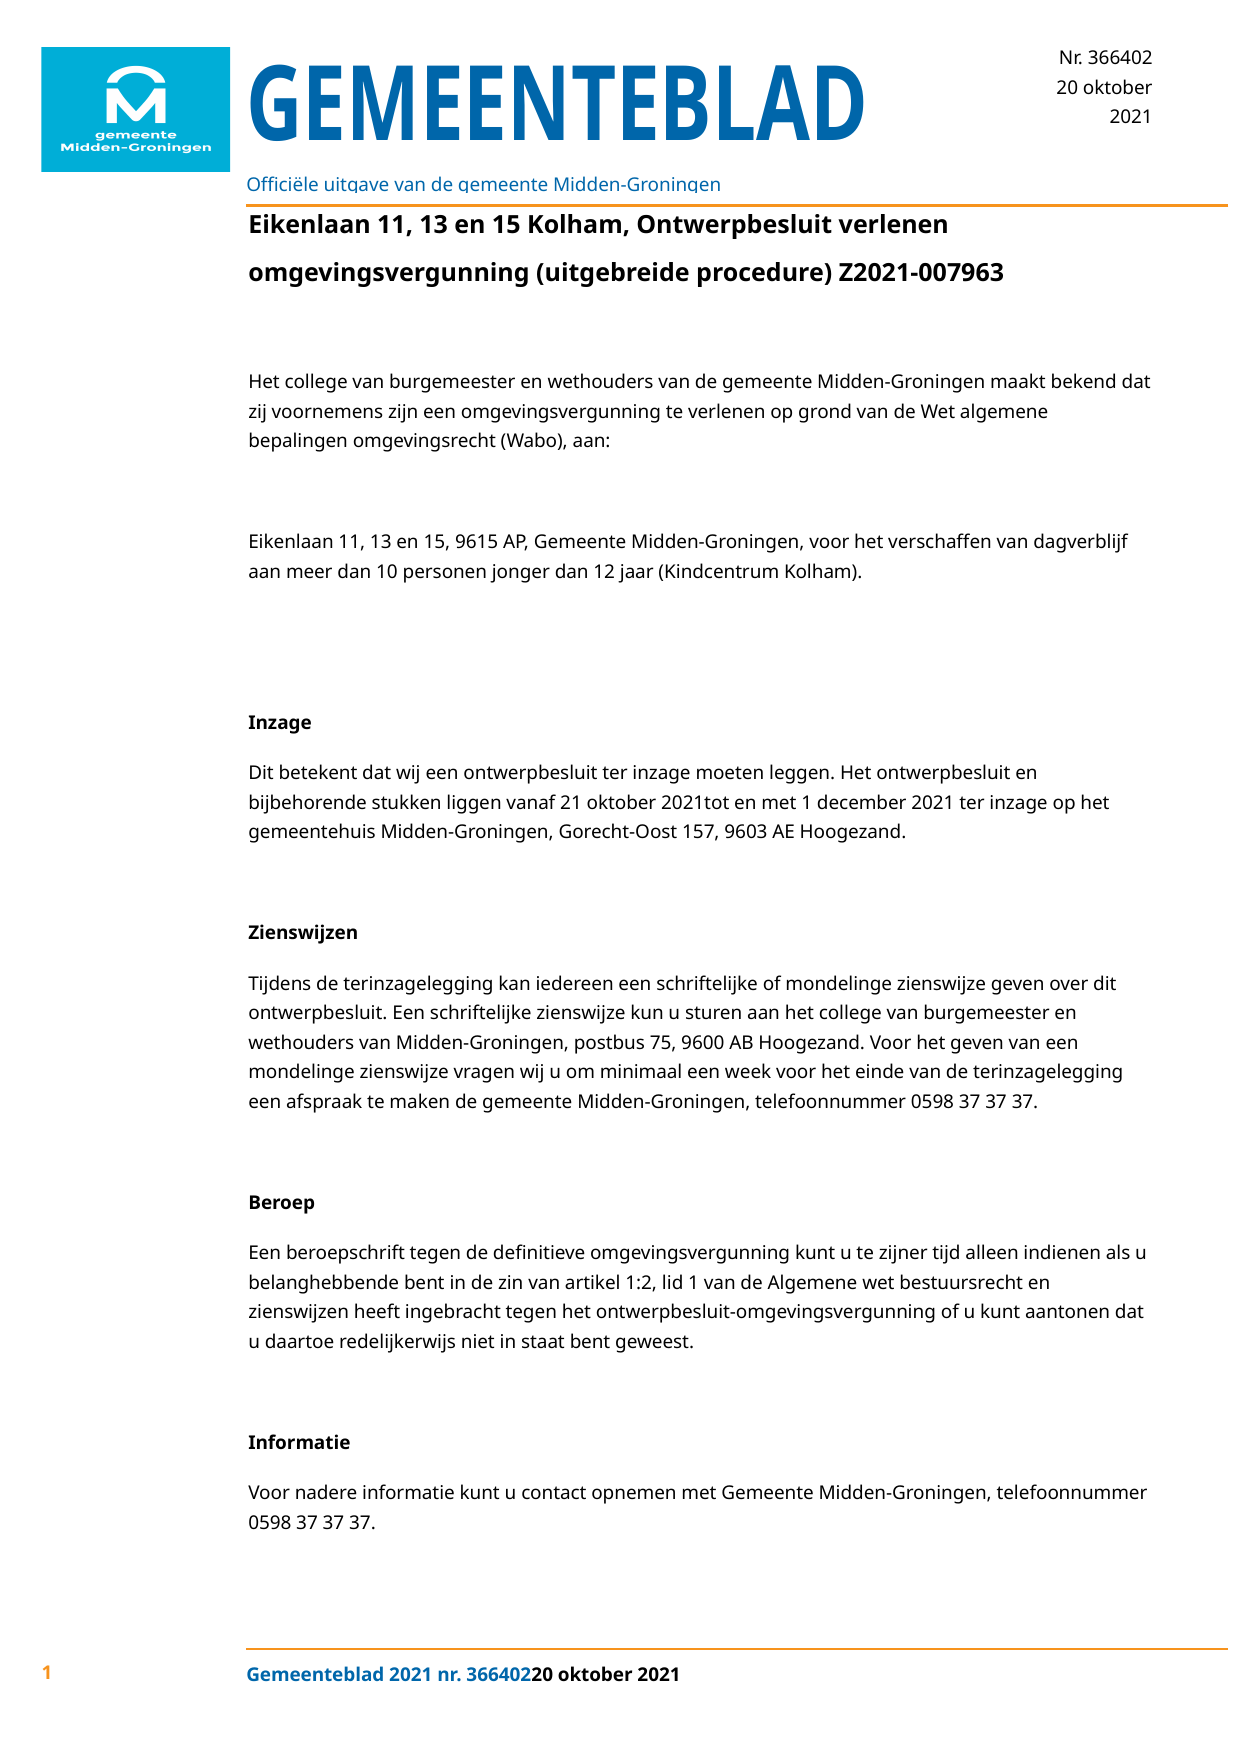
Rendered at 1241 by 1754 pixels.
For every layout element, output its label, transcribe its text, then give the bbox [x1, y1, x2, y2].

text Eikenlaan 11, 13 en 15, 9615 AP, Gemeente Midden-Groningen, voor het verschaffen van dagverblijf aan meer dan 10 personen jonger dan 12 jaar (Kindcentrum Kolham). [248, 528, 1152, 584]
text Beroep [248, 1189, 1152, 1215]
text Voor nadere informatie kunt u contact opnemen met Gemeente Midden-Groningen, telefoonnummer 0598 37 37 37. [248, 1479, 1152, 1535]
text Dit betekent dat wij een ontwerpbesluit ter inzage moeten leggen. Het ontwerpbesluit en bijbehorende stukken liggen vanaf 21 oktober 2021tot en met 1 december 2021 ter inzage op het gemeentehuis Midden-Groningen, Gorecht-Oost 157, 9603 AE Hoogezand. [248, 759, 1152, 844]
text Eikenlaan 11, 13 en 15 Kolham, Ontwerpbesluit verlenen omgevingsvergunning (uitgebreide procedure) Z2021-007963 [248, 207, 1152, 288]
picture [107, 89, 165, 122]
text Inzage [248, 709, 1152, 735]
picture [184, 146, 190, 153]
text Zienswijzen [248, 919, 1152, 945]
text Een beroepschrift tegen de definitieve omgevingsvergunning kunt u te zijner tijd alleen indienen als u belanghebbende bent in de zin van artikel 1:2, lid 1 van de Algemene wet bestuursrecht en zienswijzen heeft ingebracht tegen het ontwerpbesluit-omgevingsvergunning of u kunt aantonen dat u daartoe redelijkerwijs niet in staat bent geweest. [248, 1239, 1152, 1354]
text Het college van burgemeester en wethouders van de gemeente Midden-Groningen maakt bekend dat zij voornemens zijn een omgevingsvergunning te verlenen op grond van de Wet algemene bepalingen omgevingsrecht (Wabo), aan: [248, 368, 1152, 453]
picture [108, 66, 164, 82]
text Informatie [248, 1429, 1152, 1455]
text Tijdens de terinzagelegging kan iedereen een schriftelijke of mondelinge zienswijze geven over dit ontwerpbesluit. Een schriftelijke zienswijze kun u sturen aan het college van burgemeester en wethouders van Midden-Groningen, postbus 75, 9600 AB Hoogezand. Voor het geven van een mondelinge zienswijze vragen wij u om minimaal een week voor het einde van de terinzagelegging een afspraak te maken de gemeente Midden-Groningen, telefoonnummer 0598 37 37 37. [248, 970, 1152, 1114]
